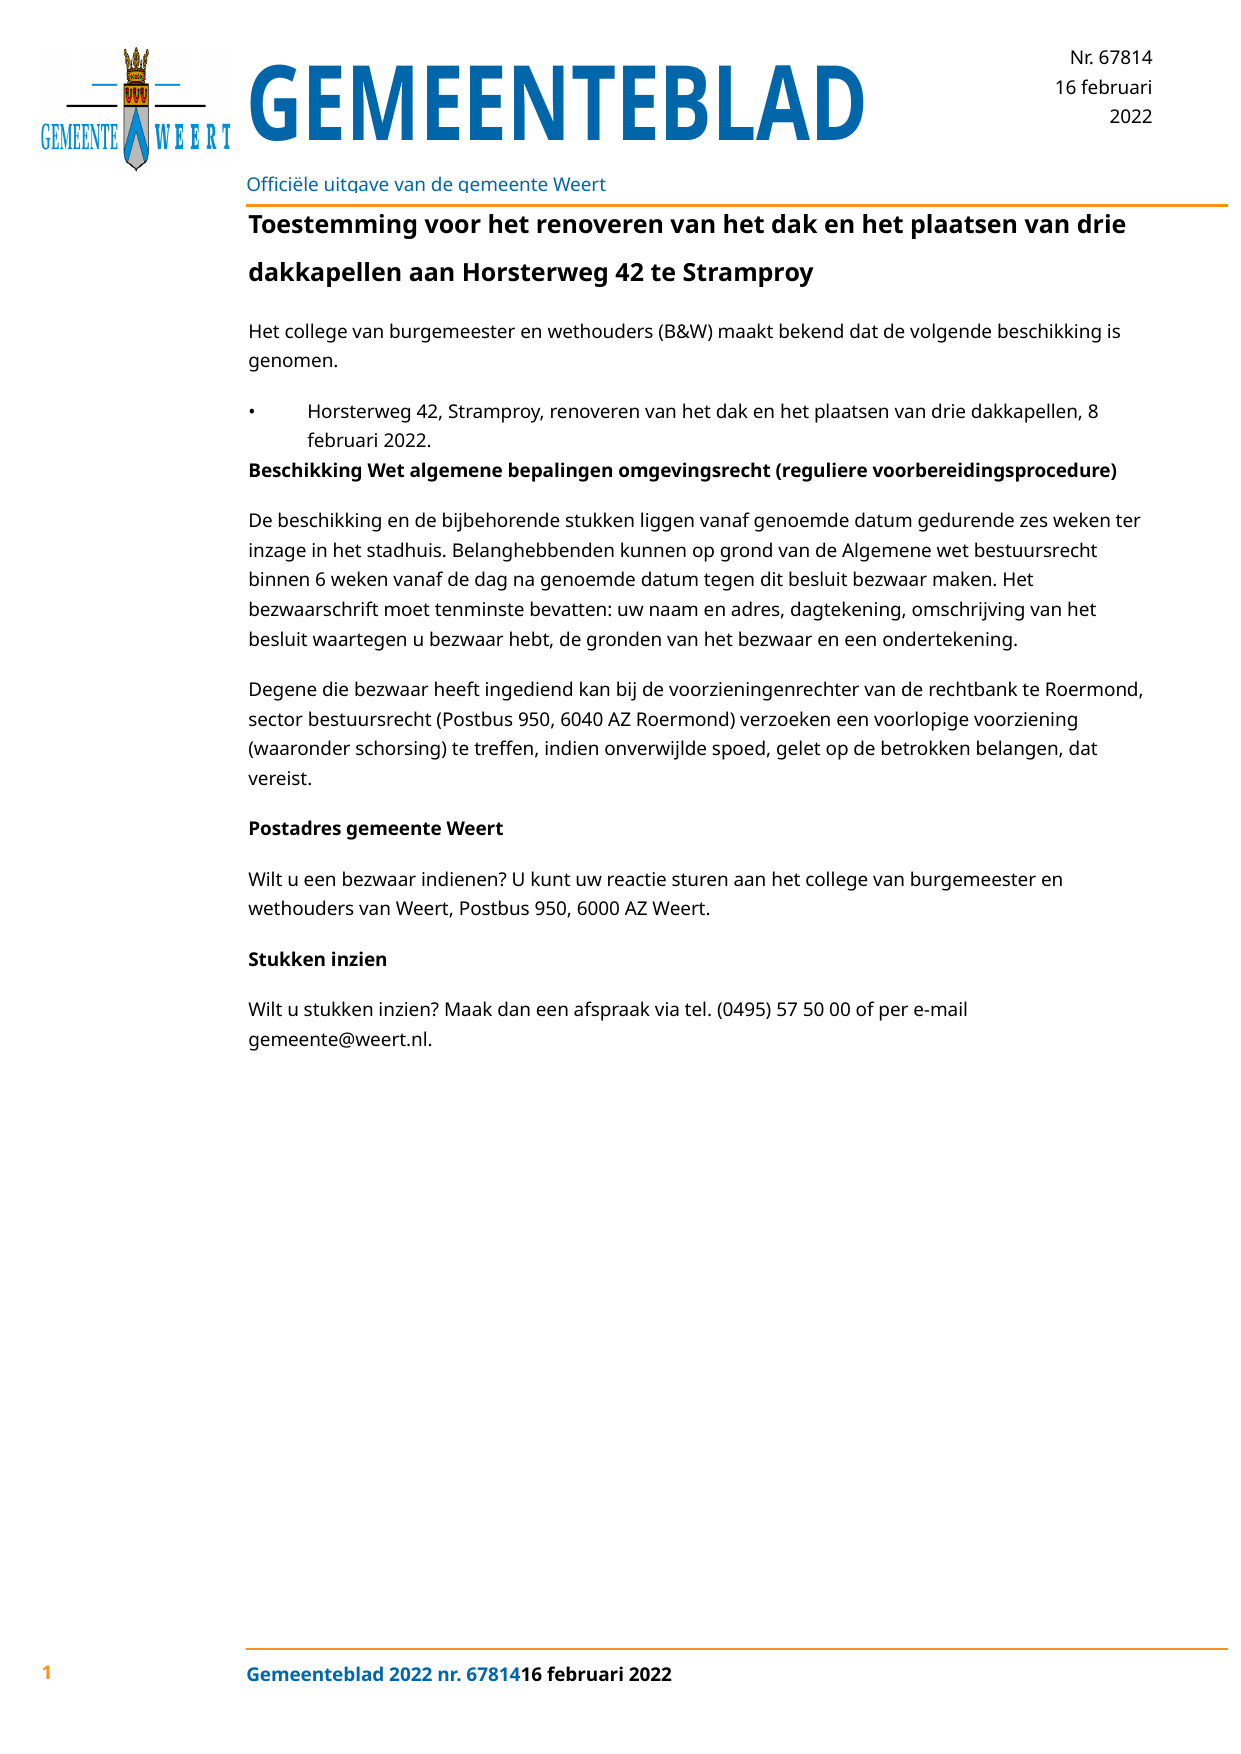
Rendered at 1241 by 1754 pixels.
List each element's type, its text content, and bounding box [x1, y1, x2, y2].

text De beschikking en de bijbehorende stukken liggen vanaf genoemde datum gedurende zes weken ter inzage in het stadhuis. Belanghebbenden kunnen op grond van de Algemene wet bestuursrecht binnen 6 weken vanaf de dag na genoemde datum tegen dit besluit bezwaar maken. Het bezwaarschrift moet tenminste bevatten: uw naam en adres, dagtekening, omschrijving van het besluit waartegen u bezwaar hebt, de gronden van het bezwaar en een ondertekening. [248, 507, 1152, 652]
text Wilt u een bezwaar indienen? U kunt uw reactie sturen aan het college van burgemeester en wethouders van Weert, Postbus 950, 6000 AZ Weert. [248, 866, 1152, 921]
text Degene die bezwaar heeft ingediend kan bij de voorzieningenrechter van de rechtbank te Roermond, sector bestuursrecht (Postbus 950, 6040 AZ Roermond) verzoeken een voorlopige voorziening (waaronder schorsing) te treffen, indien onverwijlde spoed, gelet op de betrokken belangen, dat vereist. [248, 676, 1152, 791]
picture [41, 47, 231, 172]
text Postadres gemeente Weert [248, 815, 1152, 841]
text Wilt u stukken inzien? Maak dan een afspraak via tel. (0495) 57 50 00 of per e-mail gemeente@weert.nl. [248, 996, 1152, 1052]
text Beschikking Wet algemene bepalingen omgevingsrecht (reguliere voorbereidingsprocedure) [248, 457, 1152, 483]
text Het college van burgemeester en wethouders (B&W) maakt bekend dat de volgende beschikking is genomen. [248, 318, 1152, 373]
list Horsterweg 42, Stramproy, renoveren van het dak en het plaatsen van drie dakkapellen, 8 februari 2022. [248, 398, 1152, 453]
text Toestemming voor het renoveren van het dak en het plaatsen van drie dakkapellen aan Horsterweg 42 te Stramproy [248, 207, 1152, 288]
text Stukken inzien [248, 946, 1152, 972]
